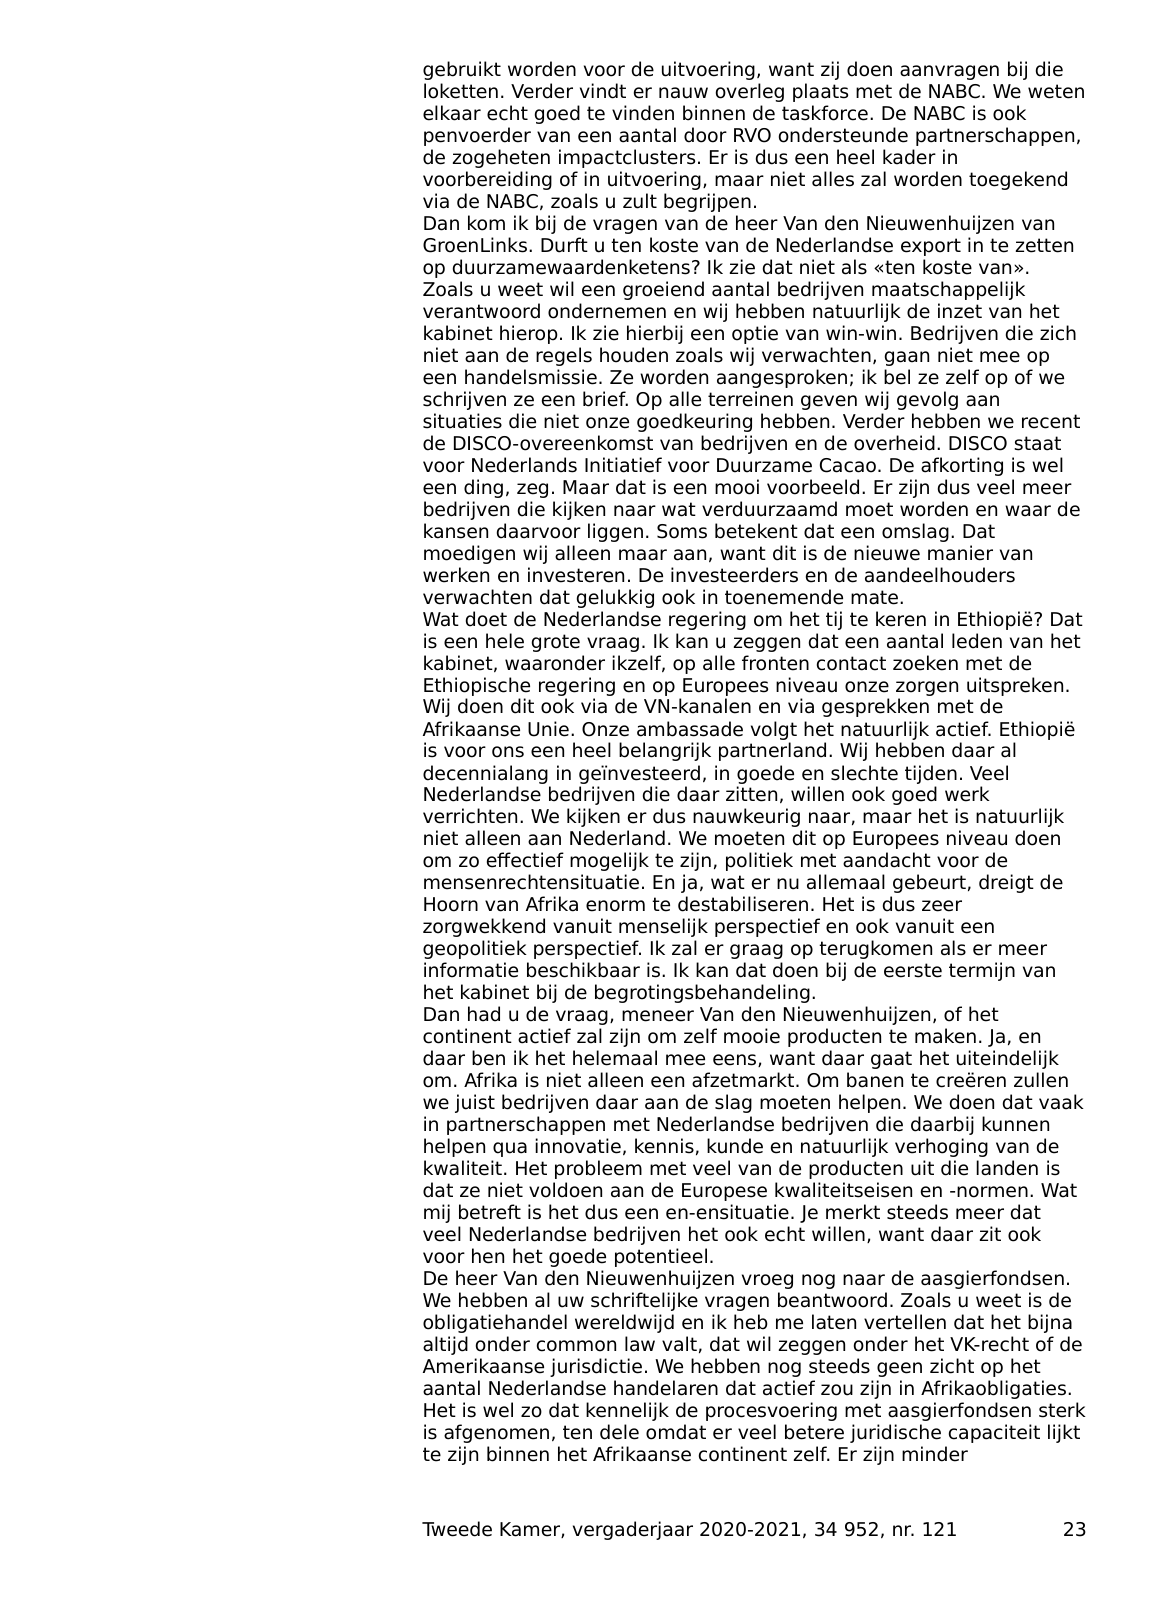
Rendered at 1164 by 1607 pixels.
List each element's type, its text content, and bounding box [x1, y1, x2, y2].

text Wat doet de Nederlandse regering om het tij te keren in Ethiopië? Dat is een hele grote vraag. Ik kan u zeggen dat een aantal leden van het kabinet, waaronder ikzelf, op alle fronten contact zoeken met de Ethiopische regering en op Europees niveau onze zorgen uitspreken. Wij doen dit ook via de VN-kanalen en via gesprekken met de Afrikaanse Unie. Onze ambassade volgt het natuurlijk actief. Ethiopië is voor ons een heel belangrijk partnerland. Wij hebben daar al decennialang in geïnvesteerd, in goede en slechte tijden. Veel Nederlandse bedrijven die daar zitten, willen ook goed werk verrichten. We kijken er dus nauwkeurig naar, maar het is natuurlijk niet alleen aan Nederland. We moeten dit op Europees niveau doen om zo effectief mogelijk te zijn, politiek met aandacht voor de mensenrechtensituatie. En ja, wat er nu allemaal gebeurt, dreigt de Hoorn van Afrika enorm te destabiliseren. Het is dus zeer zorgwekkend vanuit menselijk perspectief en ook vanuit een geopolitiek perspectief. Ik zal er graag op terugkomen als er meer informatie beschikbaar is. Ik kan dat doen bij de eerste termijn van het kabinet bij de begrotingsbehandeling. [422, 608, 1087, 1004]
text Dan kom ik bij de vragen van de heer Van den Nieuwenhuijzen van GroenLinks. Durft u ten koste van de Nederlandse export in te zetten op duurzamewaardenketens? Ik zie dat niet als «ten koste van». Zoals u weet wil een groeiend aantal bedrijven maatschappelijk verantwoord ondernemen en wij hebben natuurlijk de inzet van het kabinet hierop. Ik zie hierbij een optie van win-win. Bedrijven die zich niet aan de regels houden zoals wij verwachten, gaan niet mee op een handelsmissie. Ze worden aangesproken; ik bel ze zelf op of we schrijven ze een brief. Op alle terreinen geven wij gevolg aan situaties die niet onze goedkeuring hebben. Verder hebben we recent de DISCO-overeenkomst van bedrijven en de overheid. DISCO staat voor Nederlands Initiatief voor Duurzame Cacao. De afkorting is wel een ding, zeg. Maar dat is een mooi voorbeeld. Er zijn dus veel meer bedrijven die kijken naar wat verduurzaamd moet worden en waar de kansen daarvoor liggen. Soms betekent dat een omslag. Dat moedigen wij alleen maar aan, want dit is de nieuwe manier van werken en investeren. De investeerders en de aandeelhouders verwachten dat gelukkig ook in toenemende mate. [422, 213, 1087, 608]
text gebruikt worden voor de uitvoering, want zij doen aanvragen bij die loketten. Verder vindt er nauw overleg plaats met de NABC. We weten elkaar echt goed te vinden binnen de taskforce. De NABC is ook penvoerder van een aantal door RVO ondersteunde partnerschappen, de zogeheten impactclusters. Er is dus een heel kader in voorbereiding of in uitvoering, maar niet alles zal worden toegekend via de NABC, zoals u zult begrijpen. [422, 59, 1087, 213]
text Dan had u de vraag, meneer Van den Nieuwenhuijzen, of het continent actief zal zijn om zelf mooie producten te maken. Ja, en daar ben ik het helemaal mee eens, want daar gaat het uiteindelijk om. Afrika is niet alleen een afzetmarkt. Om banen te creëren zullen we juist bedrijven daar aan de slag moeten helpen. We doen dat vaak in partnerschappen met Nederlandse bedrijven die daarbij kunnen helpen qua innovatie, kennis, kunde en natuurlijk verhoging van de kwaliteit. Het probleem met veel van de producten uit die landen is dat ze niet voldoen aan de Europese kwaliteitseisen en -normen. Wat mij betreft is het dus een en-ensituatie. Je merkt steeds meer dat veel Nederlandse bedrijven het ook echt willen, want daar zit ook voor hen het goede potentieel. [422, 1004, 1087, 1268]
text De heer Van den Nieuwenhuijzen vroeg nog naar de aasgierfondsen. We hebben al uw schriftelijke vragen beantwoord. Zoals u weet is de obligatiehandel wereldwijd en ik heb me laten vertellen dat het bijna altijd onder common law valt, dat wil zeggen onder het VK-recht of de Amerikaanse jurisdictie. We hebben nog steeds geen zicht op het aantal Nederlandse handelaren dat actief zou zijn in Afrikaobligaties. Het is wel zo dat kennelijk de procesvoering met aasgierfondsen sterk is afgenomen, ten dele omdat er veel betere juridische capaciteit lijkt te zijn binnen het Afrikaanse continent zelf. Er zijn minder [422, 1268, 1087, 1466]
